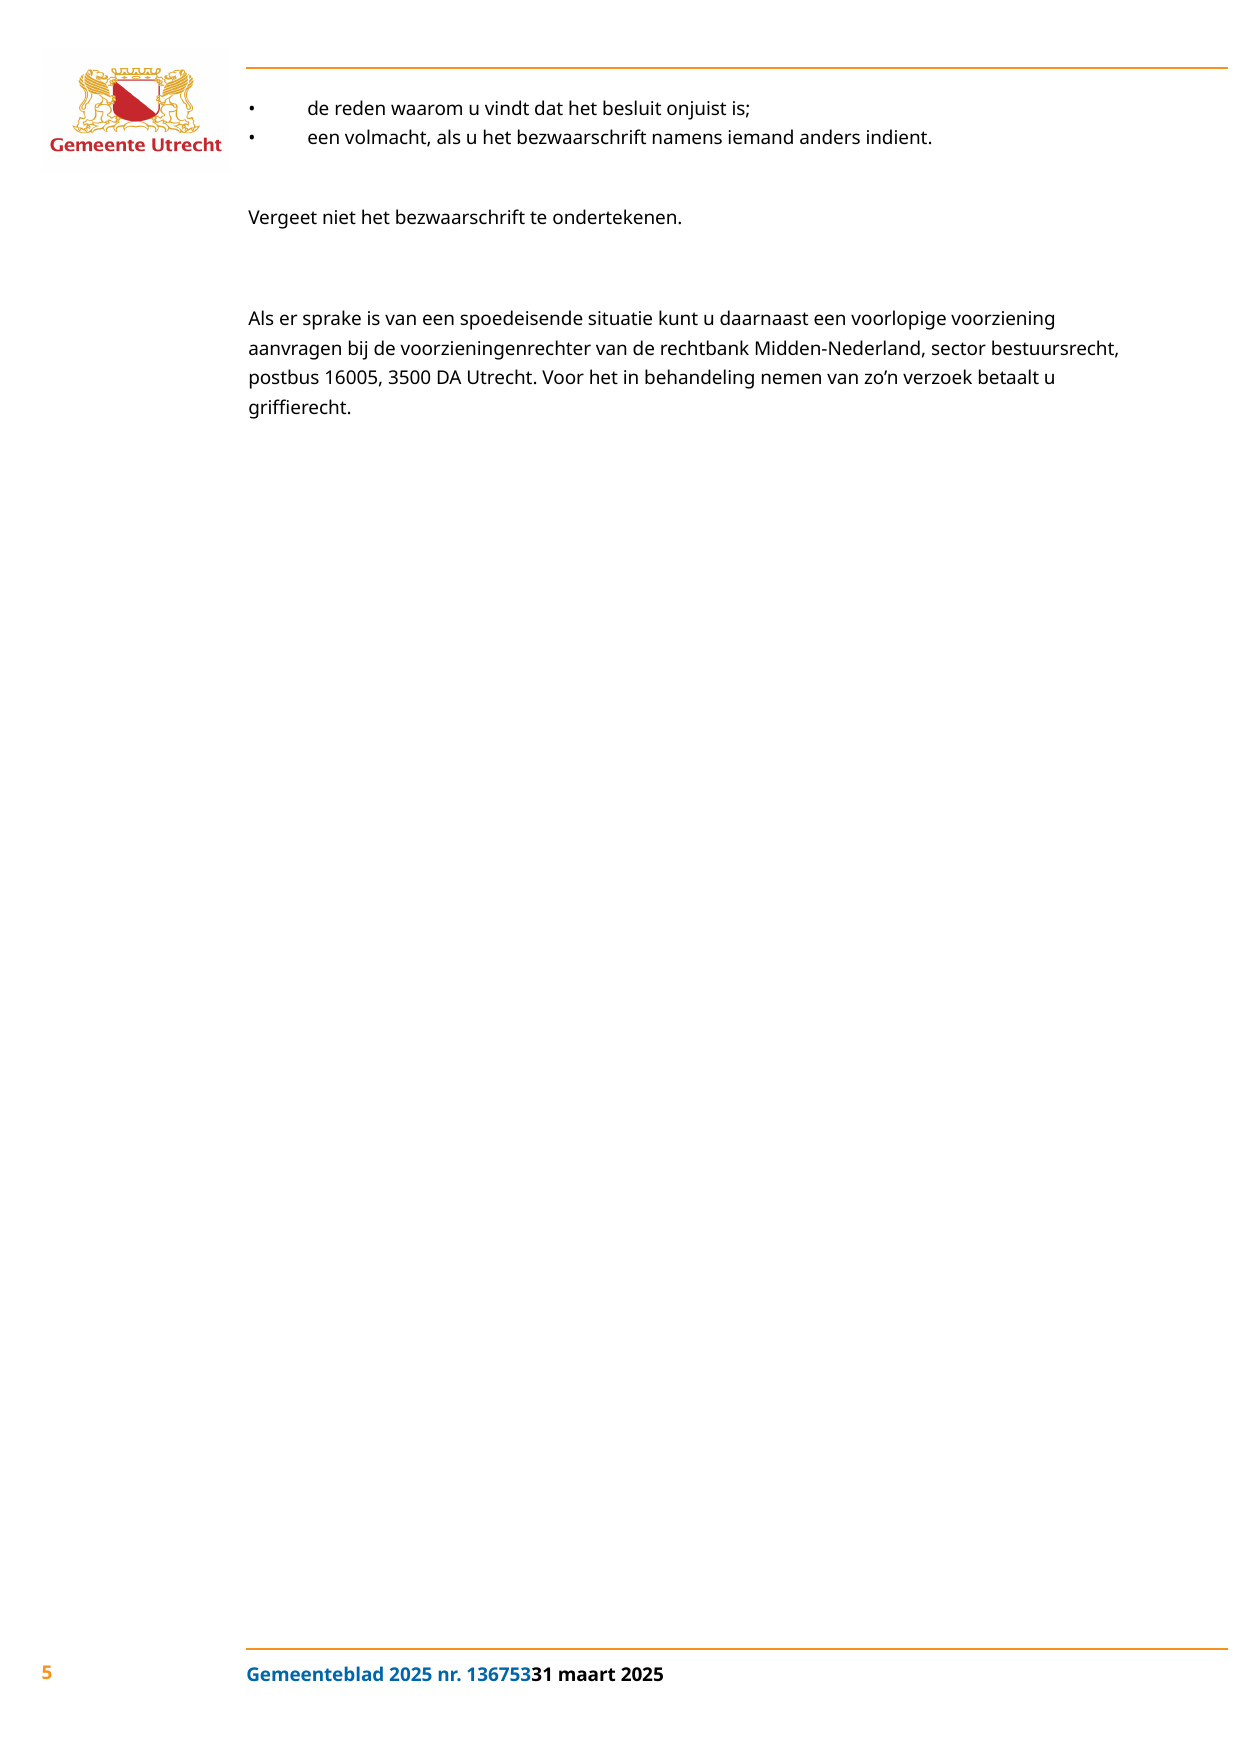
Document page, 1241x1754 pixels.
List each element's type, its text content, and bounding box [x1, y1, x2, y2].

list een volmacht, als u het bezwaarschrift namens iemand anders indient. [248, 124, 1152, 150]
list de reden waarom u vindt dat het besluit onjuist is; [248, 95, 1152, 121]
text Vergeet niet het bezwaarschrift te ondertekenen. [248, 204, 1152, 230]
picture [41, 47, 231, 172]
text Als er sprake is van een spoedeisende situatie kunt u daarnaast een voorlopige voorziening aanvragen bij de voorzieningenrechter van de rechtbank Midden-Nederland, sector bestuursrecht, postbus 16005, 3500 DA Utrecht. Voor het in behandeling nemen van zo’n verzoek betaalt u griffierecht. [248, 305, 1152, 420]
